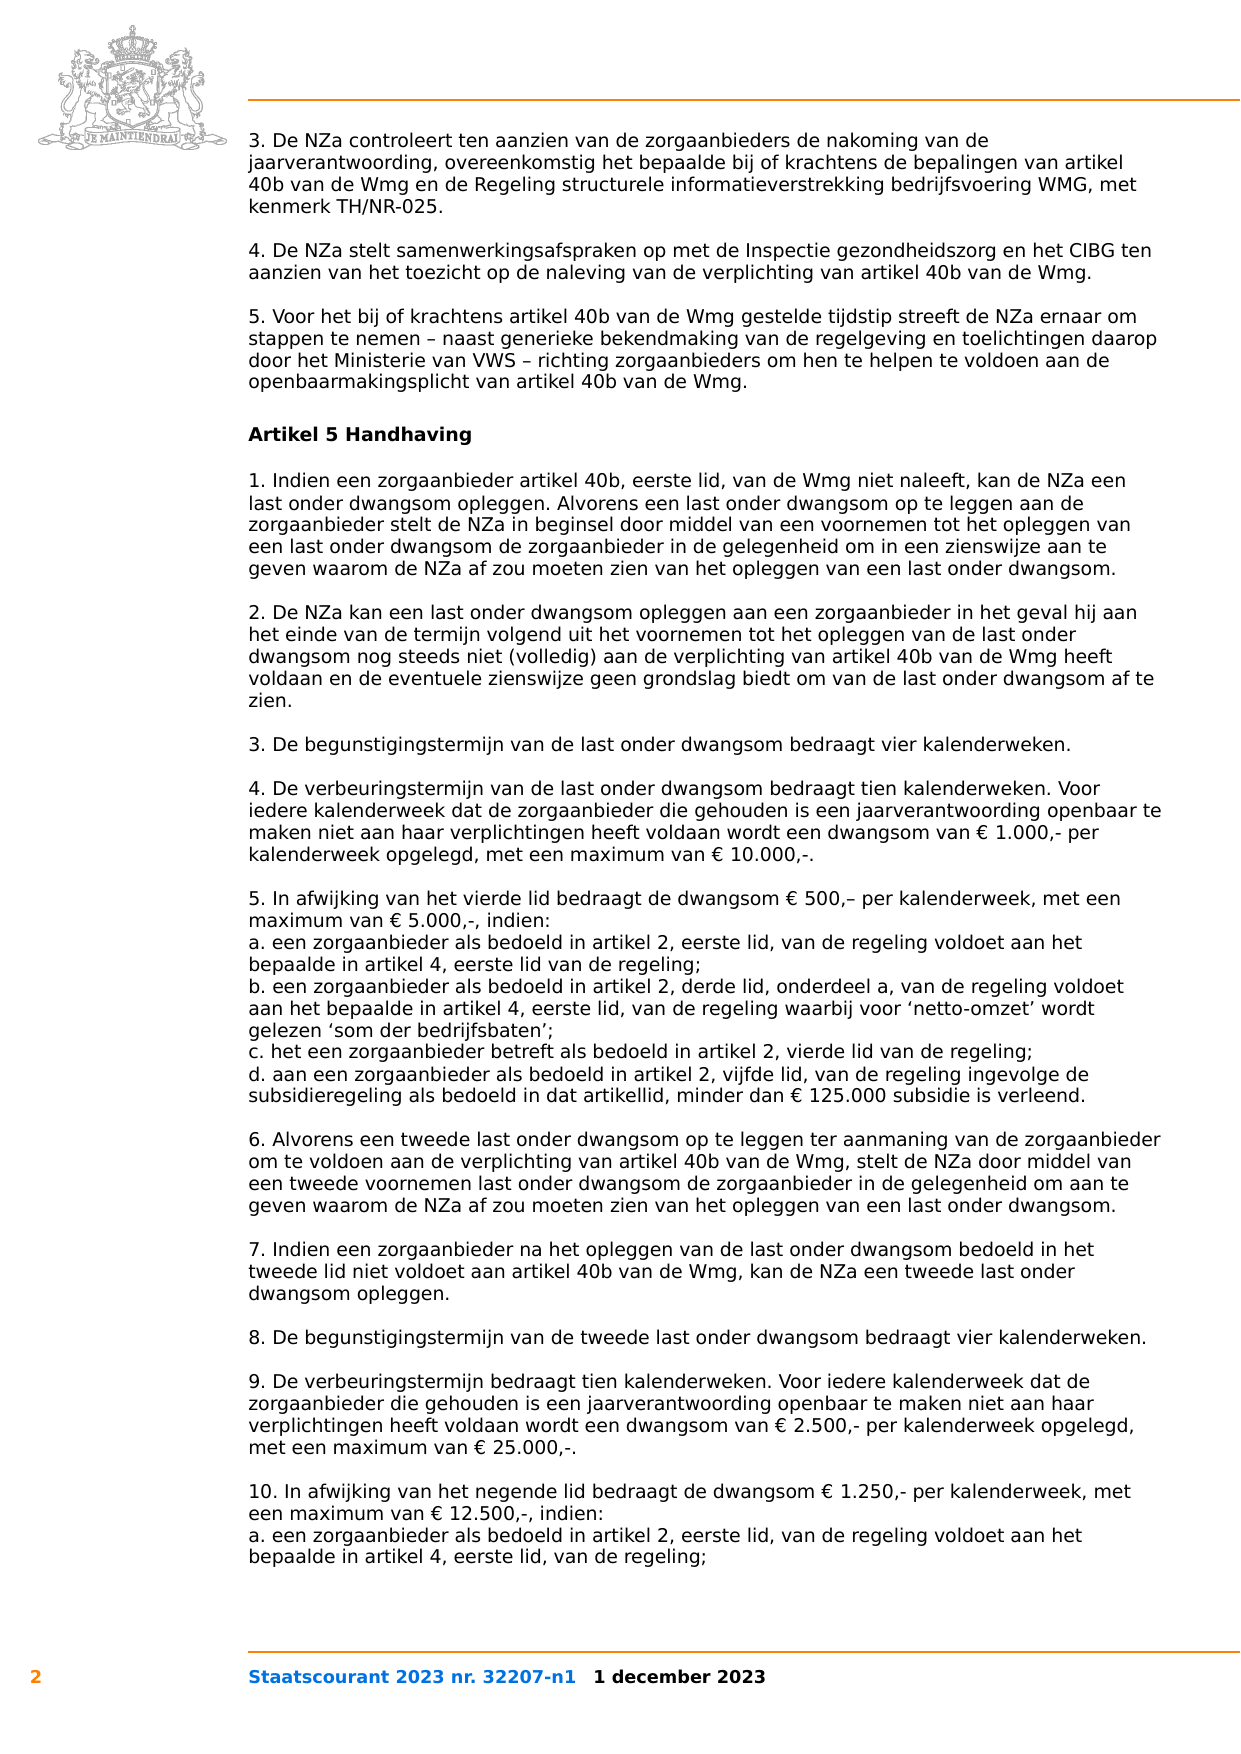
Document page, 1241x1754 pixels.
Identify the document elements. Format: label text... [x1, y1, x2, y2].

text 6. Alvorens een tweede last onder dwangsom op te leggen ter aanmaning van de zorgaanbieder om te voldoen aan de verplichting van artikel 40b van de Wmg, stelt de NZa door middel van een tweede voornemen last onder dwangsom de zorgaanbieder in de gelegenheid om aan te geven waarom de NZa af zou moeten zien van het opleggen van een last onder dwangsom. [248, 1129, 1163, 1217]
text 10. In afwijking van het negende lid bedraagt de dwangsom € 1.250,- per kalenderweek, met een maximum van € 12.500,-, indien: [248, 1481, 1163, 1524]
picture [38, 25, 227, 150]
text 4. De NZa stelt samenwerkingsafspraken op met de Inspectie gezondheidszorg en het CIBG ten aanzien van het toezicht op de naleving van de verplichting van artikel 40b van de Wmg. [248, 240, 1163, 284]
text 5. Voor het bij of krachtens artikel 40b van de Wmg gestelde tijdstip streeft de NZa ernaar om stappen te nemen – naast generieke bekendmaking van de regelgeving en toelichtingen daarop door het Ministerie van VWS – richting zorgaanbieders om hen te helpen te voldoen aan de openbaarmakingsplicht van artikel 40b van de Wmg. [248, 306, 1163, 393]
text 2. De NZa kan een last onder dwangsom opleggen aan een zorgaanbieder in het geval hij aan het einde van de termijn volgend uit het voornemen tot het opleggen van de last onder dwangsom nog steeds niet (volledig) aan de verplichting van artikel 40b van de Wmg heeft voldaan en de eventuele zienswijze geen grondslag biedt om van de last onder dwangsom af te zien. [248, 602, 1163, 712]
text d. aan een zorgaanbieder als bedoeld in artikel 2, vijfde lid, van de regeling ingevolge de subsidieregeling als bedoeld in dat artikellid, minder dan € 125.000 subsidie is verleend. [248, 1063, 1163, 1107]
text a. een zorgaanbieder als bedoeld in artikel 2, eerste lid, van de regeling voldoet aan het bepaalde in artikel 4, eerste lid van de regeling; [248, 932, 1163, 976]
text 9. De verbeuringstermijn bedraagt tien kalenderweken. Voor iedere kalenderweek dat de zorgaanbieder die gehouden is een jaarverantwoording openbaar te maken niet aan haar verplichtingen heeft voldaan wordt een dwangsom van € 2.500,- per kalenderweek opgelegd, met een maximum van € 25.000,-. [248, 1371, 1163, 1459]
text 4. De verbeuringstermijn van de last onder dwangsom bedraagt tien kalenderweken. Voor iedere kalenderweek dat de zorgaanbieder die gehouden is een jaarverantwoording openbaar te maken niet aan haar verplichtingen heeft voldaan wordt een dwangsom van € 1.000,- per kalenderweek opgelegd, met een maximum van € 10.000,-. [248, 778, 1163, 866]
text 5. In afwijking van het vierde lid bedraagt de dwangsom € 500,– per kalenderweek, met een maximum van € 5.000,-, indien: [248, 888, 1163, 932]
subtitle Artikel 5 Handhaving [248, 423, 1163, 445]
text b. een zorgaanbieder als bedoeld in artikel 2, derde lid, onderdeel a, van de regeling voldoet aan het bepaalde in artikel 4, eerste lid, van de regeling waarbij voor ‘netto-omzet’ wordt gelezen ‘som der bedrijfsbaten’; [248, 976, 1163, 1041]
text 1. Indien een zorgaanbieder artikel 40b, eerste lid, van de Wmg niet naleeft, kan de NZa een last onder dwangsom opleggen. Alvorens een last onder dwangsom op te leggen aan de zorgaanbieder stelt de NZa in beginsel door middel van een voornemen tot het opleggen van een last onder dwangsom de zorgaanbieder in de gelegenheid om in een zienswijze aan te geven waarom de NZa af zou moeten zien van het opleggen van een last onder dwangsom. [248, 470, 1163, 580]
text c. het een zorgaanbieder betreft als bedoeld in artikel 2, vierde lid van de regeling; [248, 1041, 1163, 1063]
text 3. De NZa controleert ten aanzien van de zorgaanbieders de nakoming van de jaarverantwoording, overeenkomstig het bepaalde bij of krachtens de bepalingen van artikel 40b van de Wmg en de Regeling structurele informatieverstrekking bedrijfsvoering WMG, met kenmerk TH/NR-025. [248, 130, 1163, 218]
text 3. De begunstigingstermijn van de last onder dwangsom bedraagt vier kalenderweken. [248, 734, 1163, 756]
text a. een zorgaanbieder als bedoeld in artikel 2, eerste lid, van de regeling voldoet aan het bepaalde in artikel 4, eerste lid, van de regeling; [248, 1524, 1163, 1568]
text 8. De begunstigingstermijn van de tweede last onder dwangsom bedraagt vier kalenderweken. [248, 1327, 1163, 1349]
text 7. Indien een zorgaanbieder na het opleggen van de last onder dwangsom bedoeld in het tweede lid niet voldoet aan artikel 40b van de Wmg, kan de NZa een tweede last onder dwangsom opleggen. [248, 1239, 1163, 1305]
